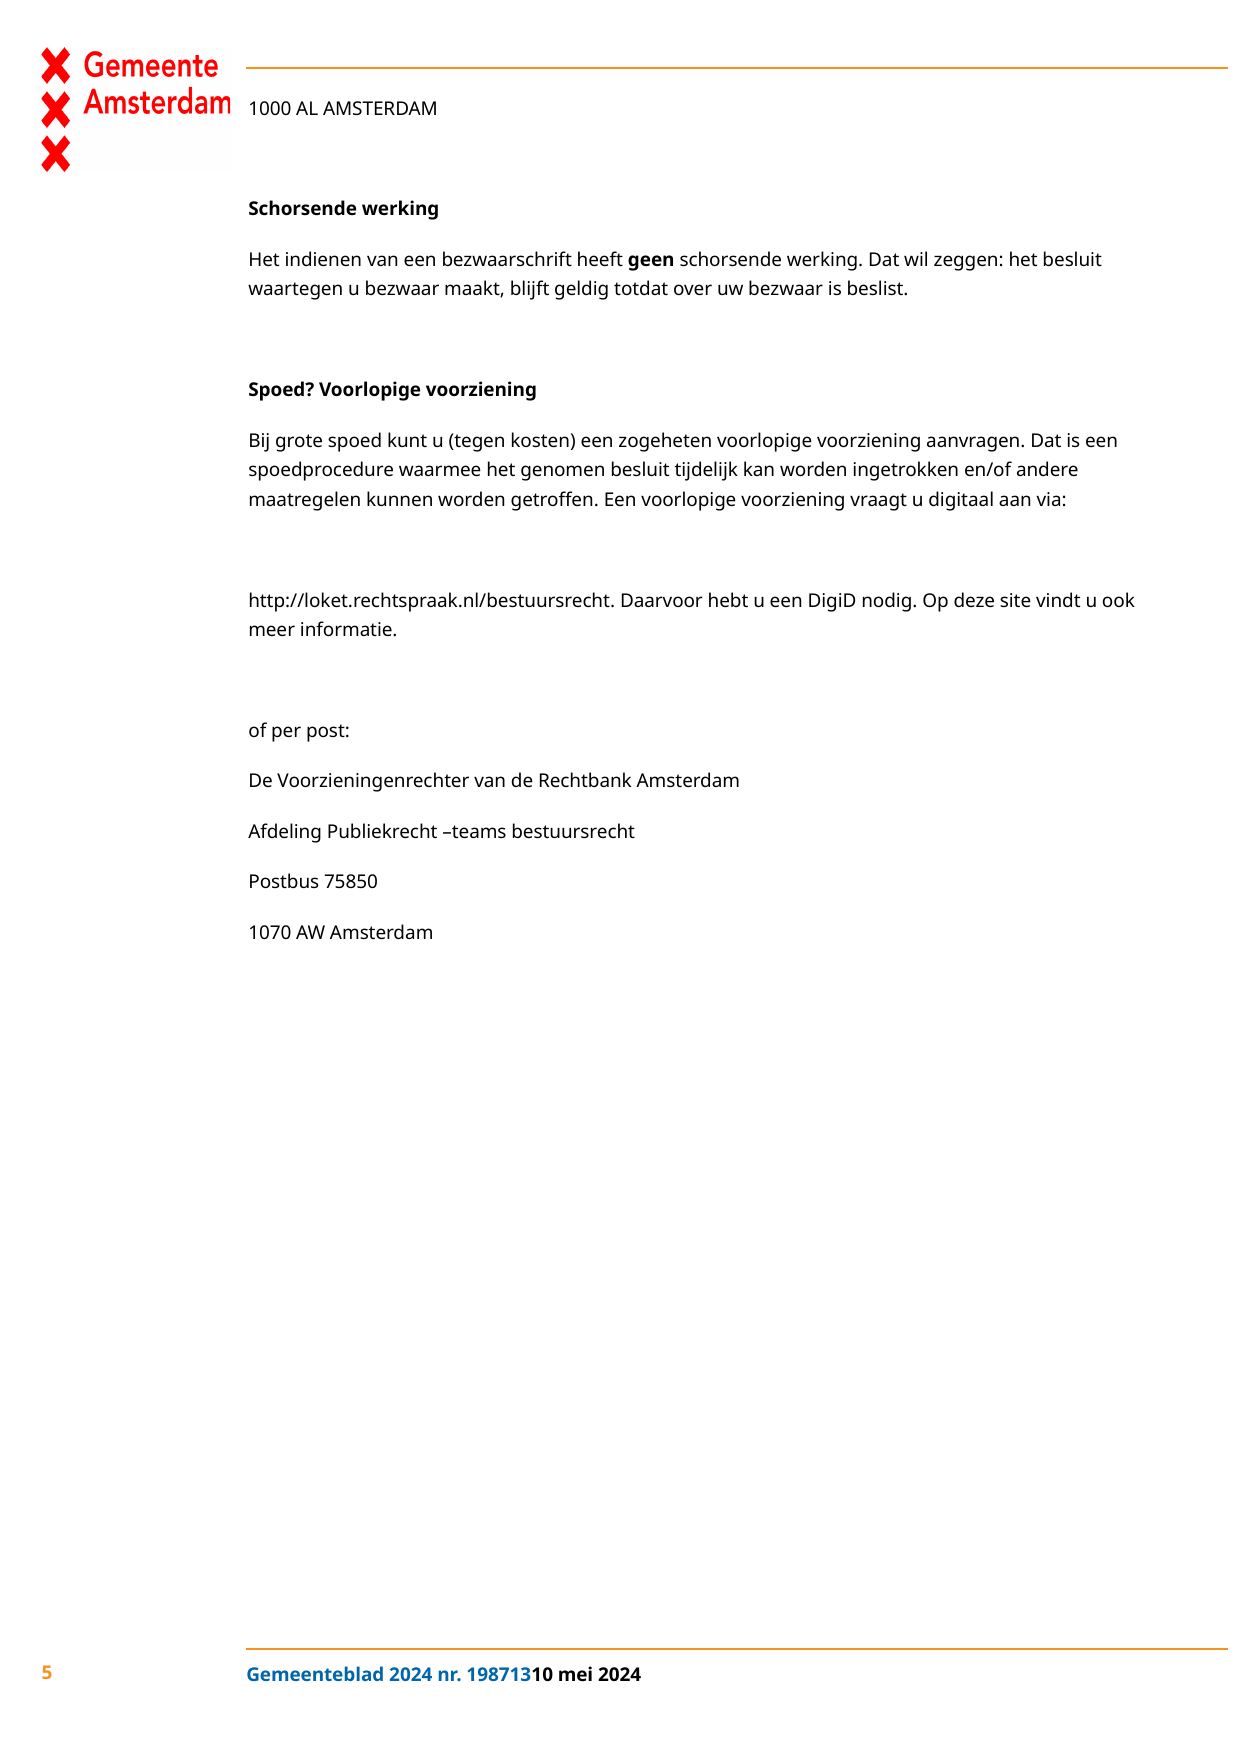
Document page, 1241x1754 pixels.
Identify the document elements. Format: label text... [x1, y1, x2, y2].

text Postbus 75850 [248, 868, 1152, 894]
text 1000 AL AMSTERDAM [248, 95, 1152, 121]
text 1070 AW Amsterdam [248, 919, 1152, 945]
picture [41, 47, 231, 172]
text De Voorzieningenrechter van de Rechtbank Amsterdam [248, 768, 1152, 793]
text Bij grote spoed kunt u (tegen kosten) een zogeheten voorlopige voorziening aanvragen. Dat is een spoedprocedure waarmee het genomen besluit tijdelijk kan worden ingetrokken en/of andere maatregelen kunnen worden getroffen. Een voorlopige voorziening vraagt u digitaal aan via: [248, 427, 1152, 512]
text Spoed? Voorlopige voorziening [248, 376, 1152, 402]
text Afdeling Publiekrecht –teams bestuursrecht [248, 818, 1152, 844]
text Schorsende werking [248, 196, 1152, 221]
text Het indienen van een bezwaarschrift heeft geen schorsende werking. Dat wil zeggen: het besluit waartegen u bezwaar maakt, blijft geldig totdat over uw bezwaar is beslist. [248, 246, 1152, 301]
text http://loket.rechtspraak.nl/bestuursrecht. Daarvoor hebt u een DigiD nodig. Op deze site vindt u ook meer informatie. [248, 587, 1152, 642]
text of per post: [248, 717, 1152, 743]
